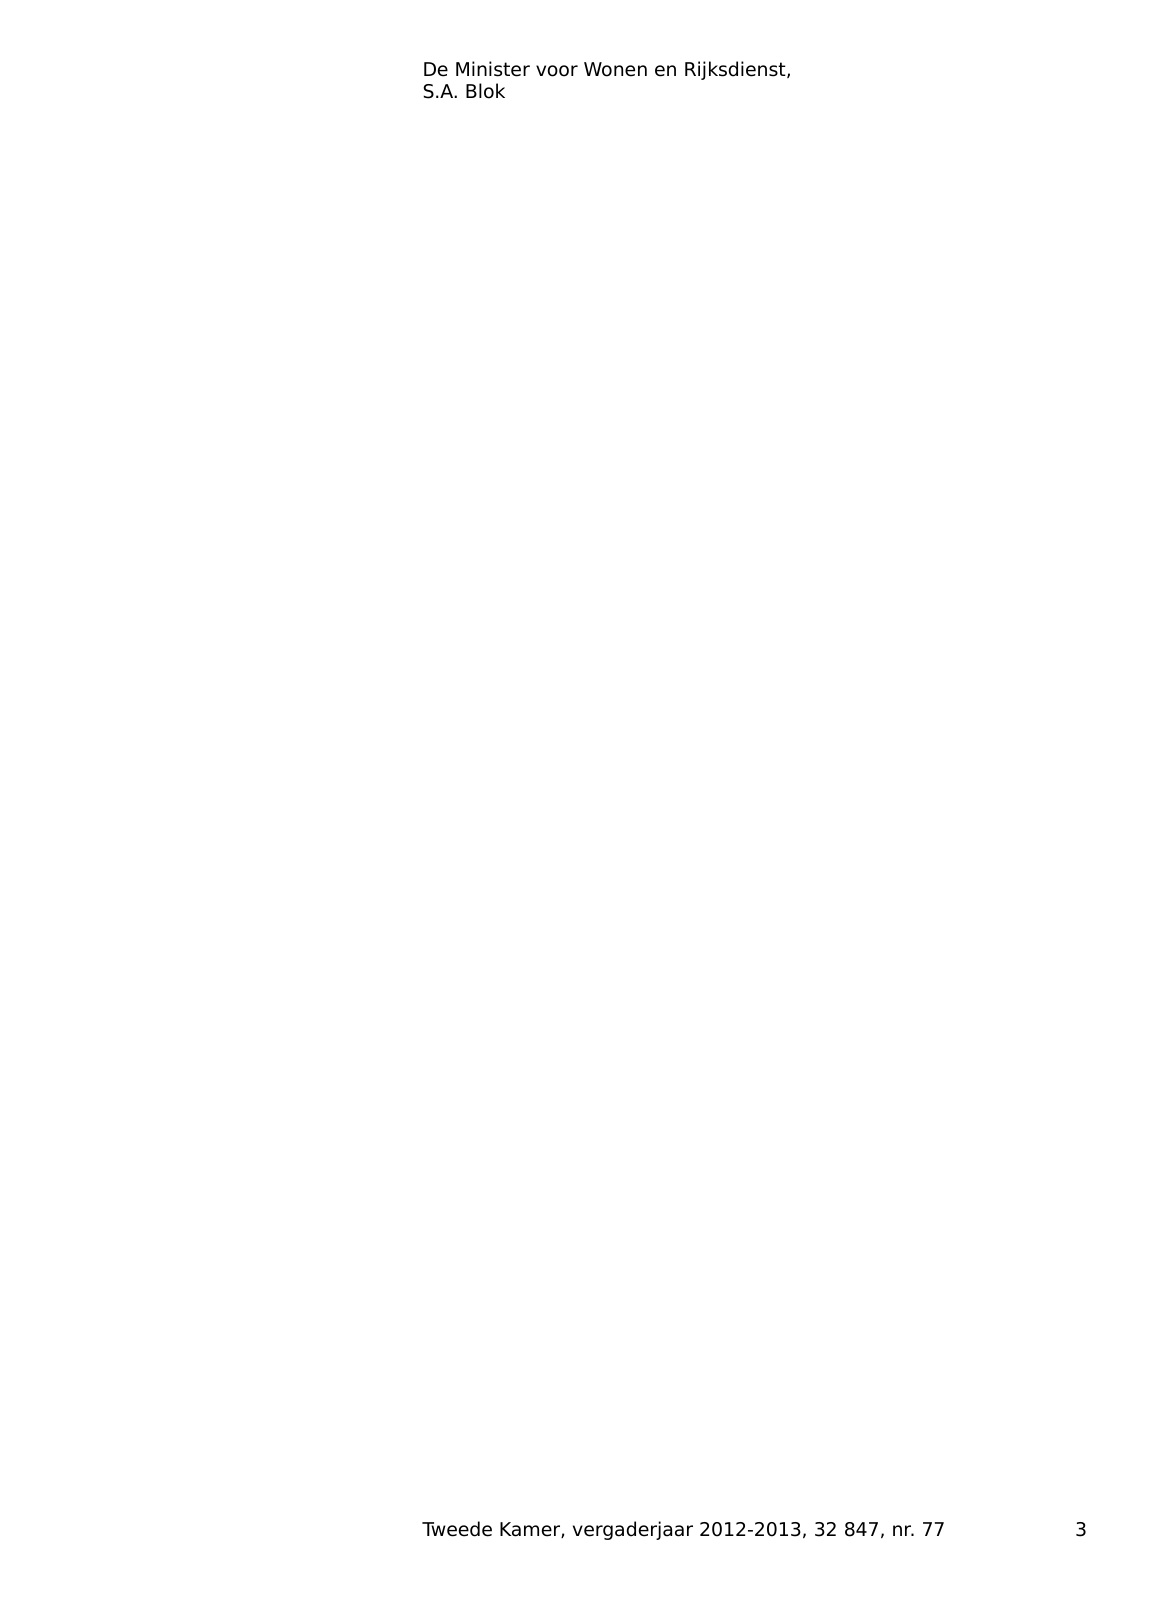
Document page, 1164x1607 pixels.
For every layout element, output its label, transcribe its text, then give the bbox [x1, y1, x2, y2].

text De Minister voor Wonen en Rijksdienst, S.A. Blok [422, 59, 1087, 103]
